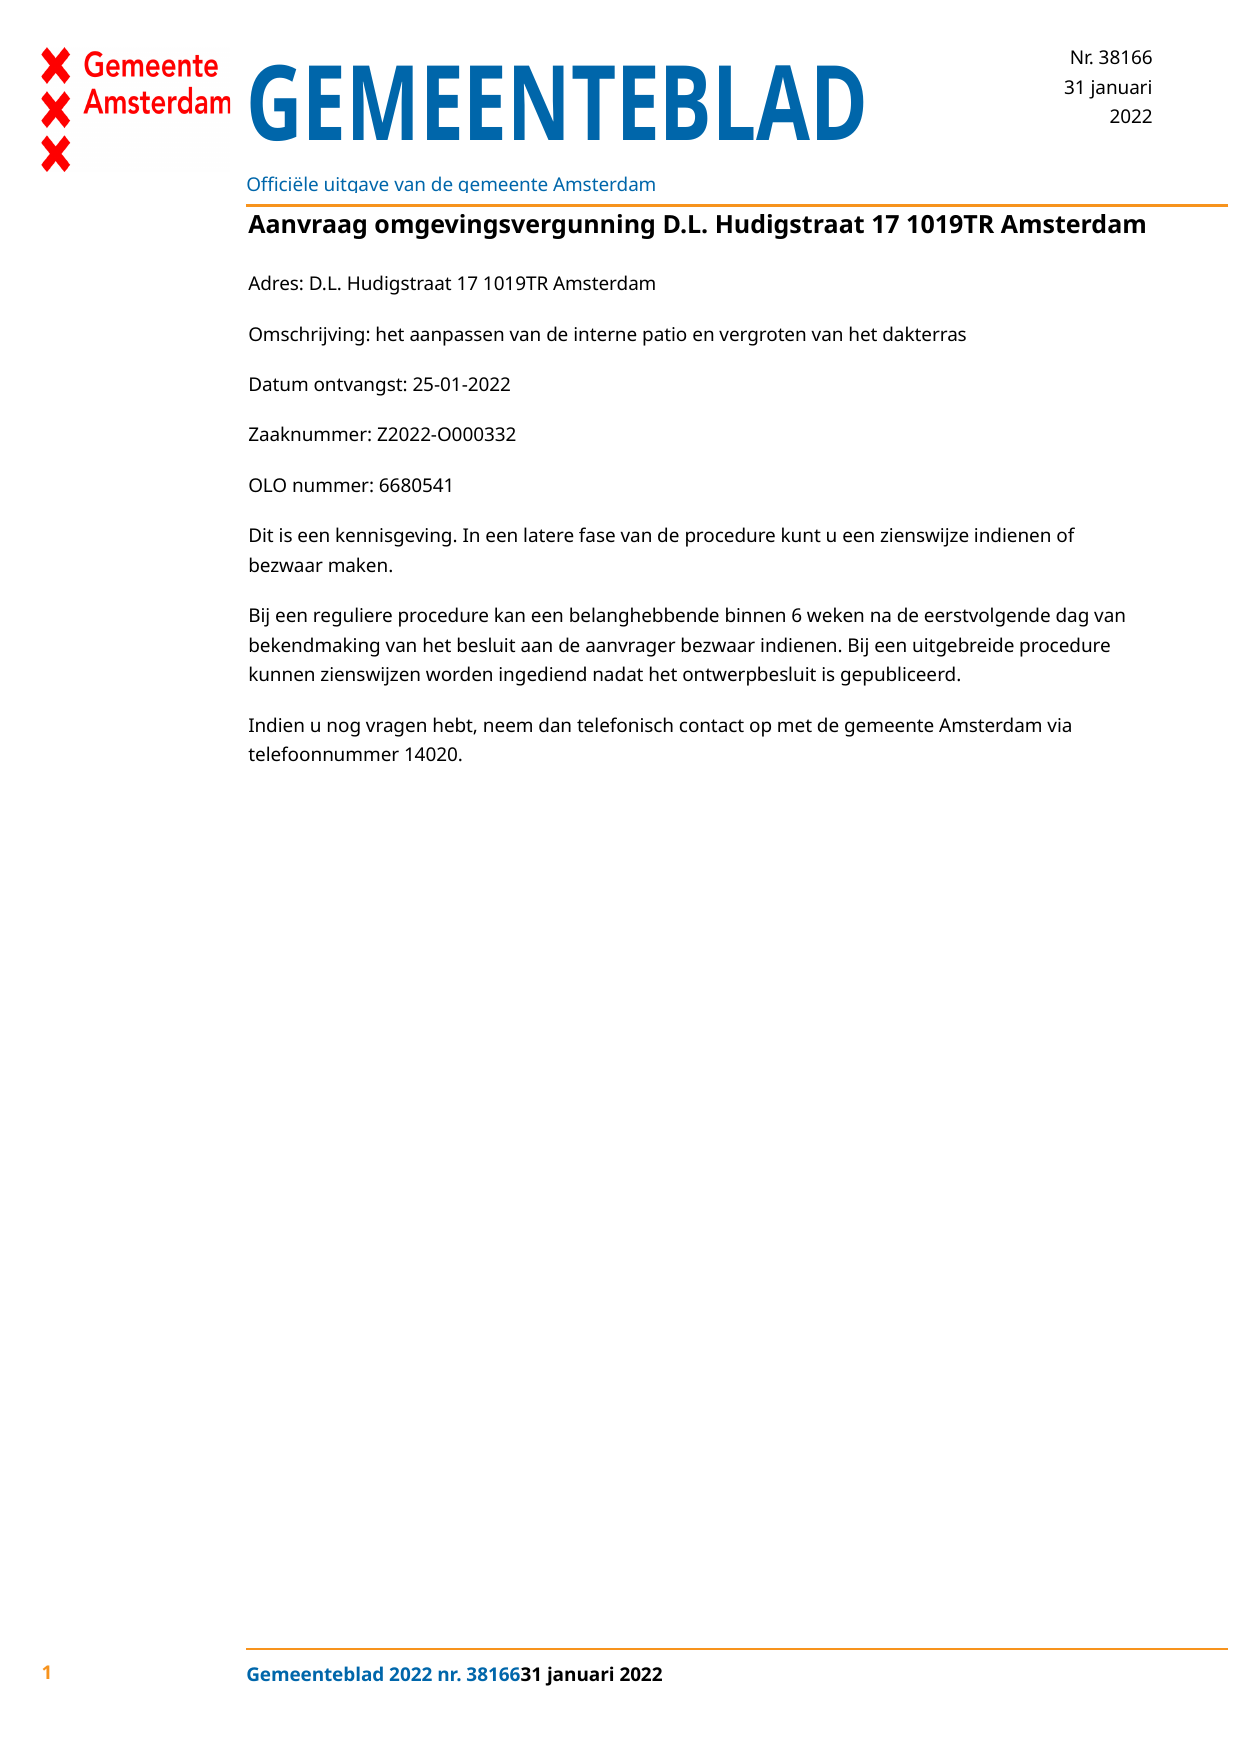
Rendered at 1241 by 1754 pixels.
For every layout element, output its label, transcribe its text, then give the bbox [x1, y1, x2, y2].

text Aanvraag omgevingsvergunning D.L. Hudigstraat 17 1019TR Amsterdam [248, 207, 1152, 241]
picture [41, 47, 231, 172]
text Dit is een kennisgeving. In een latere fase van de procedure kunt u een zienswijze indienen of bezwaar maken. [248, 522, 1152, 578]
text Datum ontvangst: 25-01-2022 [248, 371, 1152, 397]
text Indien u nog vragen hebt, neem dan telefonisch contact op met de gemeente Amsterdam via telefoonnummer 14020. [248, 712, 1152, 767]
text Adres: D.L. Hudigstraat 17 1019TR Amsterdam [248, 270, 1152, 296]
text Zaaknummer: Z2022-O000332 [248, 422, 1152, 447]
text OLO nummer: 6680541 [248, 472, 1152, 498]
text Bij een reguliere procedure kan een belanghebbende binnen 6 weken na de eerstvolgende dag van bekendmaking van het besluit aan de aanvrager bezwaar indienen. Bij een uitgebreide procedure kunnen zienswijzen worden ingediend nadat het ontwerpbesluit is gepubliceerd. [248, 602, 1152, 687]
text Omschrijving: het aanpassen van de interne patio en vergroten van het dakterras [248, 321, 1152, 346]
